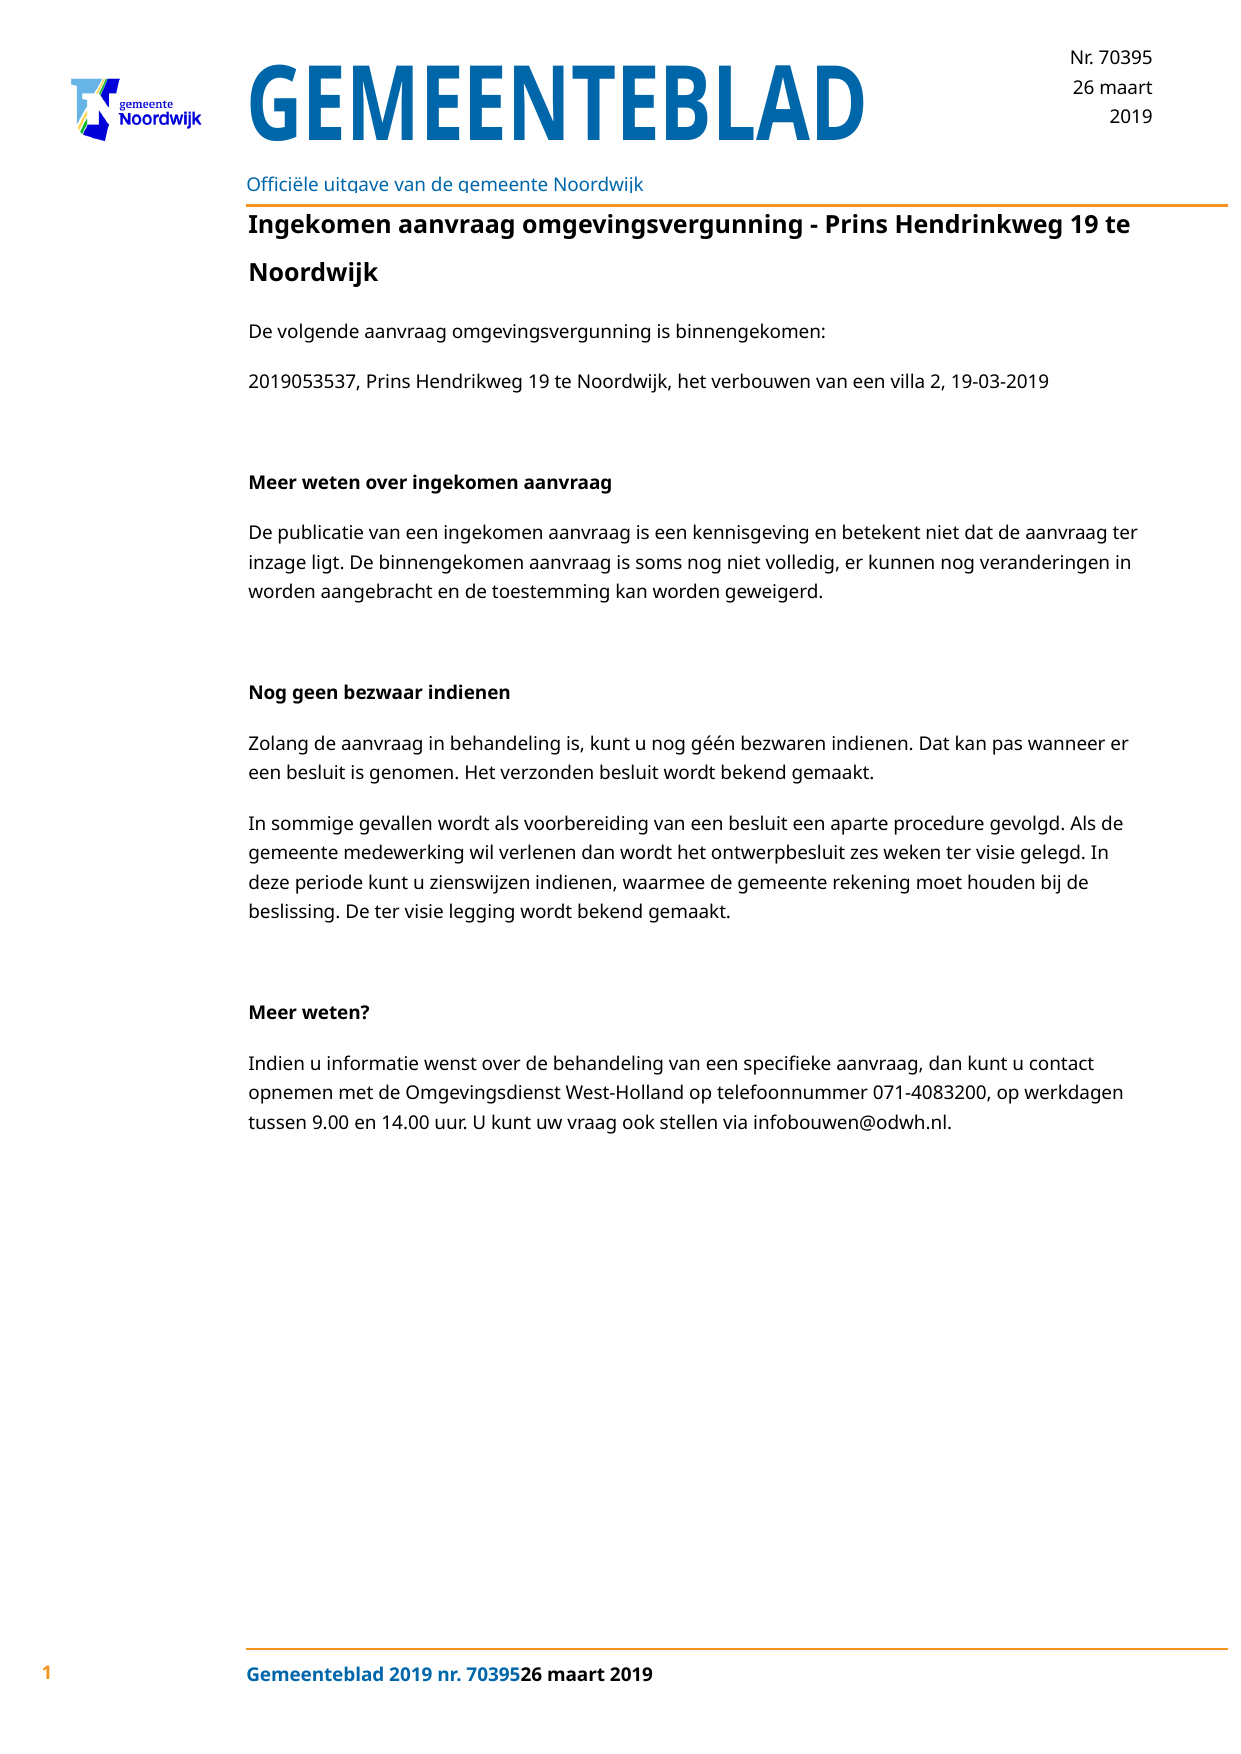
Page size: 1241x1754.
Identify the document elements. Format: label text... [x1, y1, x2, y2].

text Meer weten? [248, 999, 1152, 1025]
text 2019053537, Prins Hendrikweg 19 te Noordwijk, het verbouwen van een villa 2, 19-03-2019 [248, 368, 1152, 394]
text Indien u informatie wenst over de behandeling van een specifieke aanvraag, dan kunt u contact opnemen met de Omgevingsdienst West-Holland op telefoonnummer 071-4083200, op werkdagen tussen 9.00 en 14.00 uur. U kunt uw vraag ook stellen via infobouwen@odwh.nl. [248, 1050, 1152, 1135]
text In sommige gevallen wordt als voorbereiding van een besluit een aparte procedure gevolgd. Als de gemeente medewerking wil verlenen dan wordt het ontwerpbesluit zes weken ter visie gelegd. In deze periode kunt u zienswijzen indienen, waarmee de gemeente rekening moet houden bij de beslissing. De ter visie legging wordt bekend gemaakt. [248, 810, 1152, 924]
text Ingekomen aanvraag omgevingsvergunning - Prins Hendrinkweg 19 te Noordwijk [248, 207, 1152, 288]
text De volgende aanvraag omgevingsvergunning is binnengekomen: [248, 318, 1152, 344]
picture [41, 47, 231, 172]
text Meer weten over ingekomen aanvraag [248, 469, 1152, 495]
text De publicatie van een ingekomen aanvraag is een kennisgeving en betekent niet dat de aanvraag ter inzage ligt. De binnengekomen aanvraag is soms nog niet volledig, er kunnen nog veranderingen in worden aangebracht en de toestemming kan worden geweigerd. [248, 519, 1152, 604]
text Zolang de aanvraag in behandeling is, kunt u nog géén bezwaren indienen. Dat kan pas wanneer er een besluit is genomen. Het verzonden besluit wordt bekend gemaakt. [248, 730, 1152, 785]
text Nog geen bezwaar indienen [248, 679, 1152, 705]
